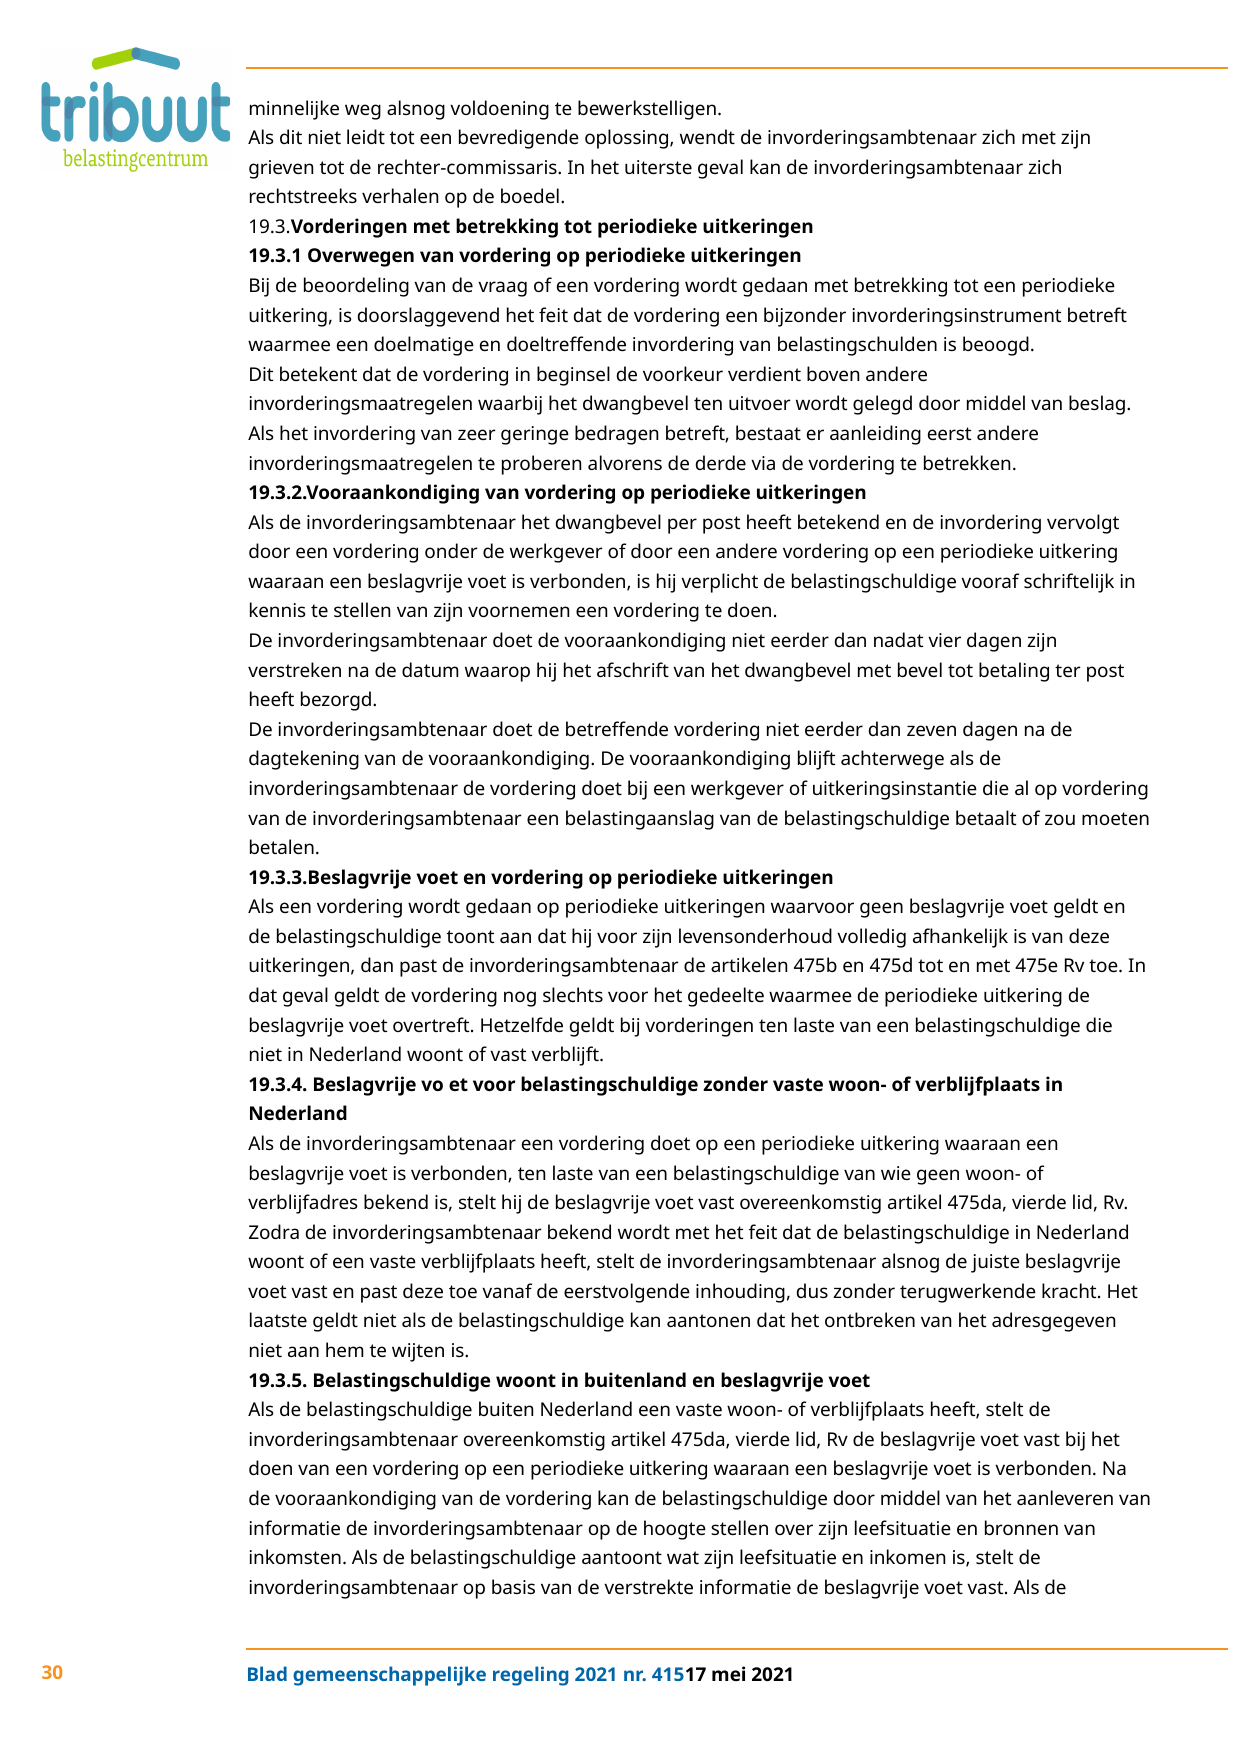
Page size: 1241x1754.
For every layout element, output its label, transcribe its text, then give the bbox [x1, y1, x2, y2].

text 19.3.5. Belastingschuldige woont in buitenland en beslagvrije voet [248, 1367, 1152, 1393]
text Als dit niet leidt tot een bevredigende oplossing, wendt de invorderingsambtenaar zich met zijn grieven tot de rechter-commissaris. In het uiterste geval kan de invorderingsambtenaar zich rechtstreeks verhalen op de boedel. [248, 124, 1152, 209]
text 19.3.Vorderingen met betrekking tot periodieke uitkeringen [248, 213, 1152, 239]
text Bij de beoordeling van de vraag of een vordering wordt gedaan met betrekking tot een periodieke uitkering, is doorslaggevend het feit dat de vordering een bijzonder invorderingsinstrument betreft waarmee een doelmatige en doeltreffende invordering van belastingschulden is beoogd. [248, 272, 1152, 357]
text Als de invorderingsambtenaar een vordering doet op een periodieke uitkering waaraan een beslagvrije voet is verbonden, ten laste van een belastingschuldige van wie geen woon- of verblijfadres bekend is, stelt hij de beslagvrije voet vast overeenkomstig artikel 475da, vierde lid, Rv. Zodra de invorderingsambtenaar bekend wordt met het feit dat de belastingschuldige in Nederland woont of een vaste verblijfplaats heeft, stelt de invorderingsambtenaar alsnog de juiste beslagvrije voet vast en past deze toe vanaf de eerstvolgende inhouding, dus zonder terugwerkende kracht. Het laatste geldt niet als de belastingschuldige kan aantonen dat het ontbreken van het adresgegeven niet aan hem te wijten is. [248, 1130, 1152, 1363]
text Dit betekent dat de vordering in beginsel de voorkeur verdient boven andere invorderingsmaatregelen waarbij het dwangbevel ten uitvoer wordt gelegd door middel van beslag. Als het invordering van zeer geringe bedragen betreft, bestaat er aanleiding eerst andere invorderingsmaatregelen te proberen alvorens de derde via de vordering te betrekken. [248, 361, 1152, 476]
text Als de belastingschuldige buiten Nederland een vaste woon- of verblijfplaats heeft, stelt de invorderingsambtenaar overeenkomstig artikel 475da, vierde lid, Rv de beslagvrije voet vast bij het doen van een vordering op een periodieke uitkering waaraan een beslagvrije voet is verbonden. Na de vooraankondiging van de vordering kan de belastingschuldige door middel van het aanleveren van informatie de invorderingsambtenaar op de hoogte stellen over zijn leefsituatie en bronnen van inkomsten. Als de belastingschuldige aantoont wat zijn leefsituatie en inkomen is, stelt de invorderingsambtenaar op basis van de verstrekte informatie de beslagvrije voet vast. Als de [248, 1396, 1152, 1600]
text 19.3.3.Beslagvrije voet en vordering op periodieke uitkeringen [248, 864, 1152, 890]
text 19.3.2.Vooraankondiging van vordering op periodieke uitkeringen [248, 479, 1152, 505]
text 19.3.4. Beslagvrije vo et voor belastingschuldige zonder vaste woon- of verblijfplaats in Nederland [248, 1071, 1152, 1126]
text De invorderingsambtenaar doet de betreffende vordering niet eerder dan zeven dagen na de dagtekening van de vooraankondiging. De vooraankondiging blijft achterwege als de invorderingsambtenaar de vordering doet bij een werkgever of uitkeringsinstantie die al op vordering van de invorderingsambtenaar een belastingaanslag van de belastingschuldige betaalt of zou moeten betalen. [248, 716, 1152, 860]
text Als de invorderingsambtenaar het dwangbevel per post heeft betekend en de invordering vervolgt door een vordering onder de werkgever of door een andere vordering op een periodieke uitkering waaraan een beslagvrije voet is verbonden, is hij verplicht de belastingschuldige vooraf schriftelijk in kennis te stellen van zijn voornemen een vordering te doen. [248, 509, 1152, 623]
text 19.3.1 Overwegen van vordering op periodieke uitkeringen [248, 243, 1152, 268]
text Als een vordering wordt gedaan op periodieke uitkeringen waarvoor geen beslagvrije voet geldt en de belastingschuldige toont aan dat hij voor zijn levensonderhoud volledig afhankelijk is van deze uitkeringen, dan past de invorderingsambtenaar de artikelen 475b en 475d tot en met 475e Rv toe. In dat geval geldt de vordering nog slechts voor het gedeelte waarmee de periodieke uitkering de beslagvrije voet overtreft. Hetzelfde geldt bij vorderingen ten laste van een belastingschuldige die niet in Nederland woont of vast verblijft. [248, 893, 1152, 1067]
text minnelijke weg alsnog voldoening te bewerkstelligen. [248, 95, 1152, 121]
picture [41, 47, 231, 172]
text De invorderingsambtenaar doet de vooraankondiging niet eerder dan nadat vier dagen zijn verstreken na de datum waarop hij het afschrift van het dwangbevel met bevel tot betaling ter post heeft bezorgd. [248, 627, 1152, 712]
